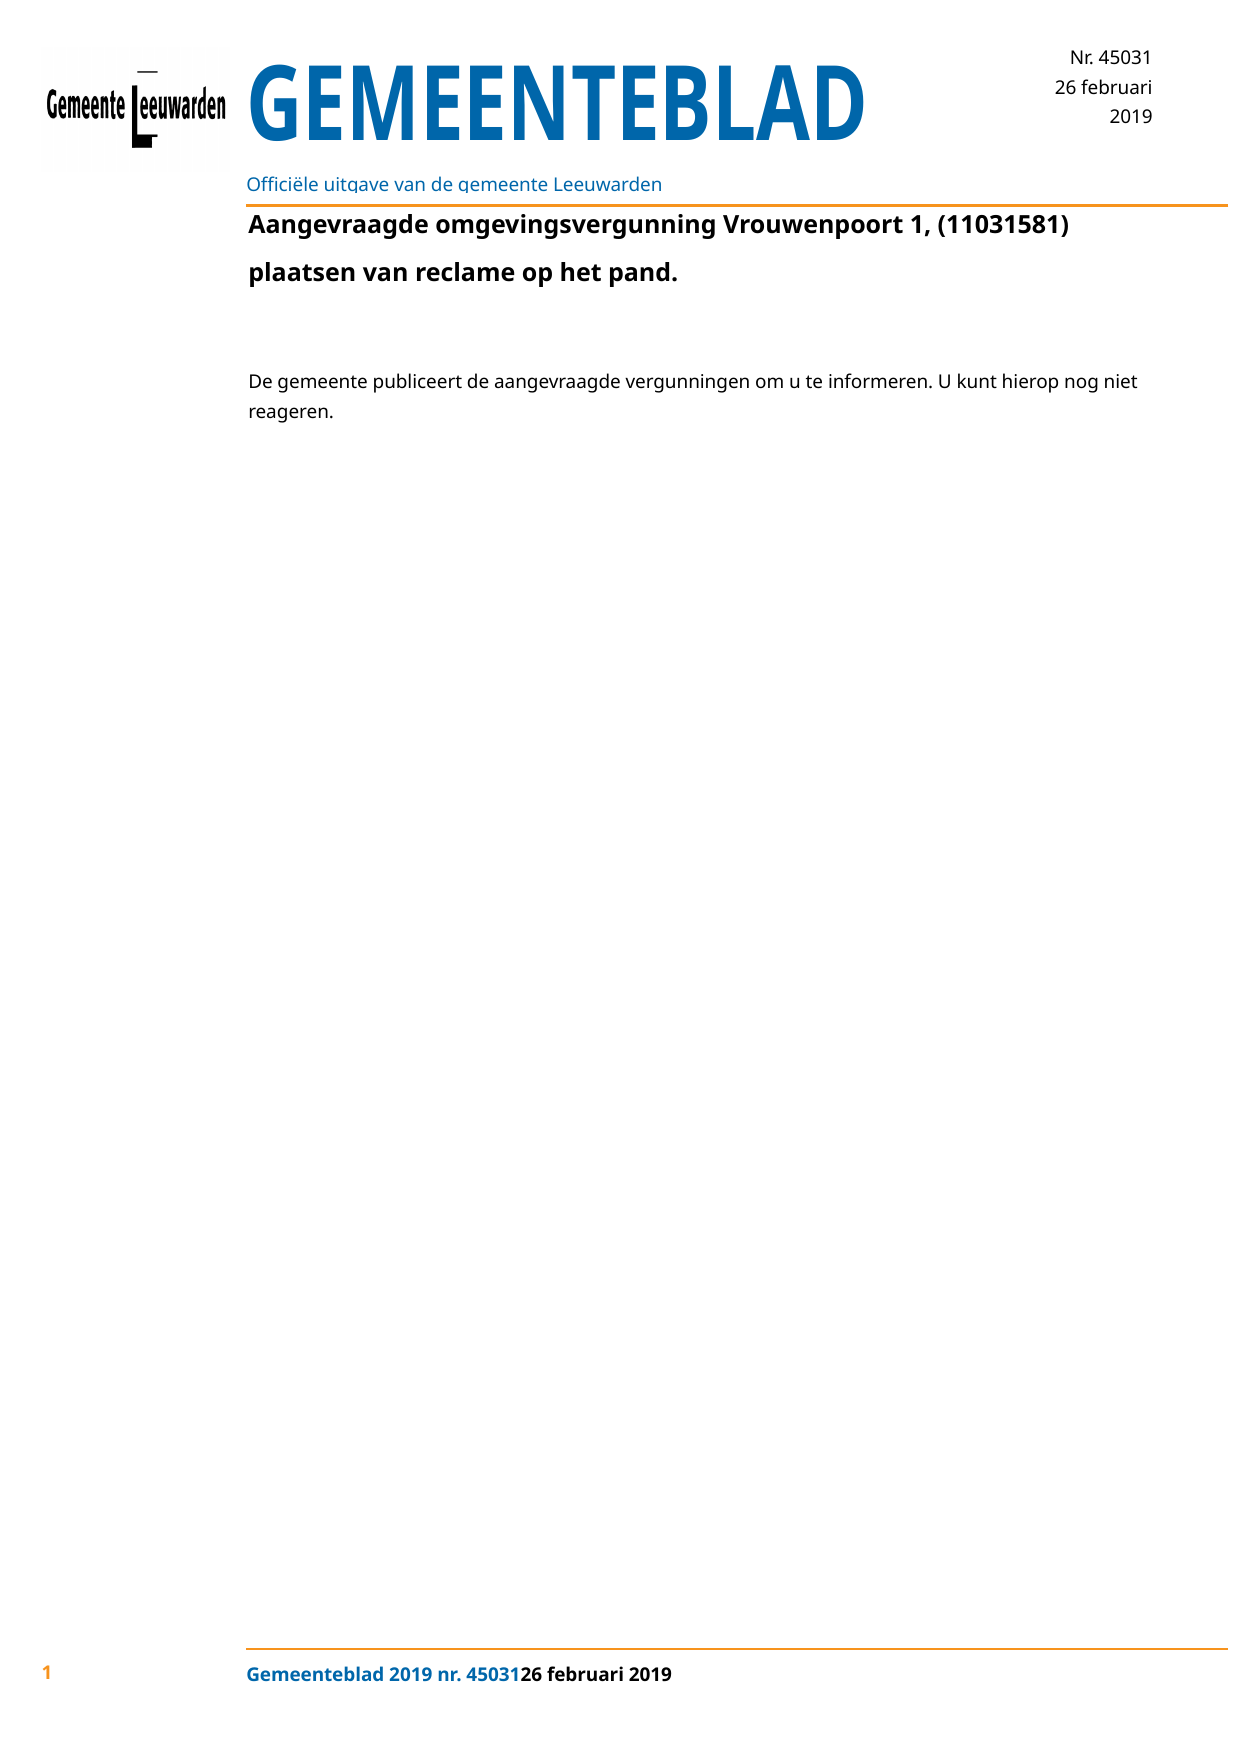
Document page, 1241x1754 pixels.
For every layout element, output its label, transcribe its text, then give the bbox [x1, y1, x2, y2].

text De gemeente publiceert de aangevraagde vergunningen om u te informeren. U kunt hierop nog niet reageren. [248, 368, 1152, 424]
picture [41, 47, 231, 172]
text Aangevraagde omgevingsvergunning Vrouwenpoort 1, (11031581) plaatsen van reclame op het pand. [248, 207, 1152, 288]
